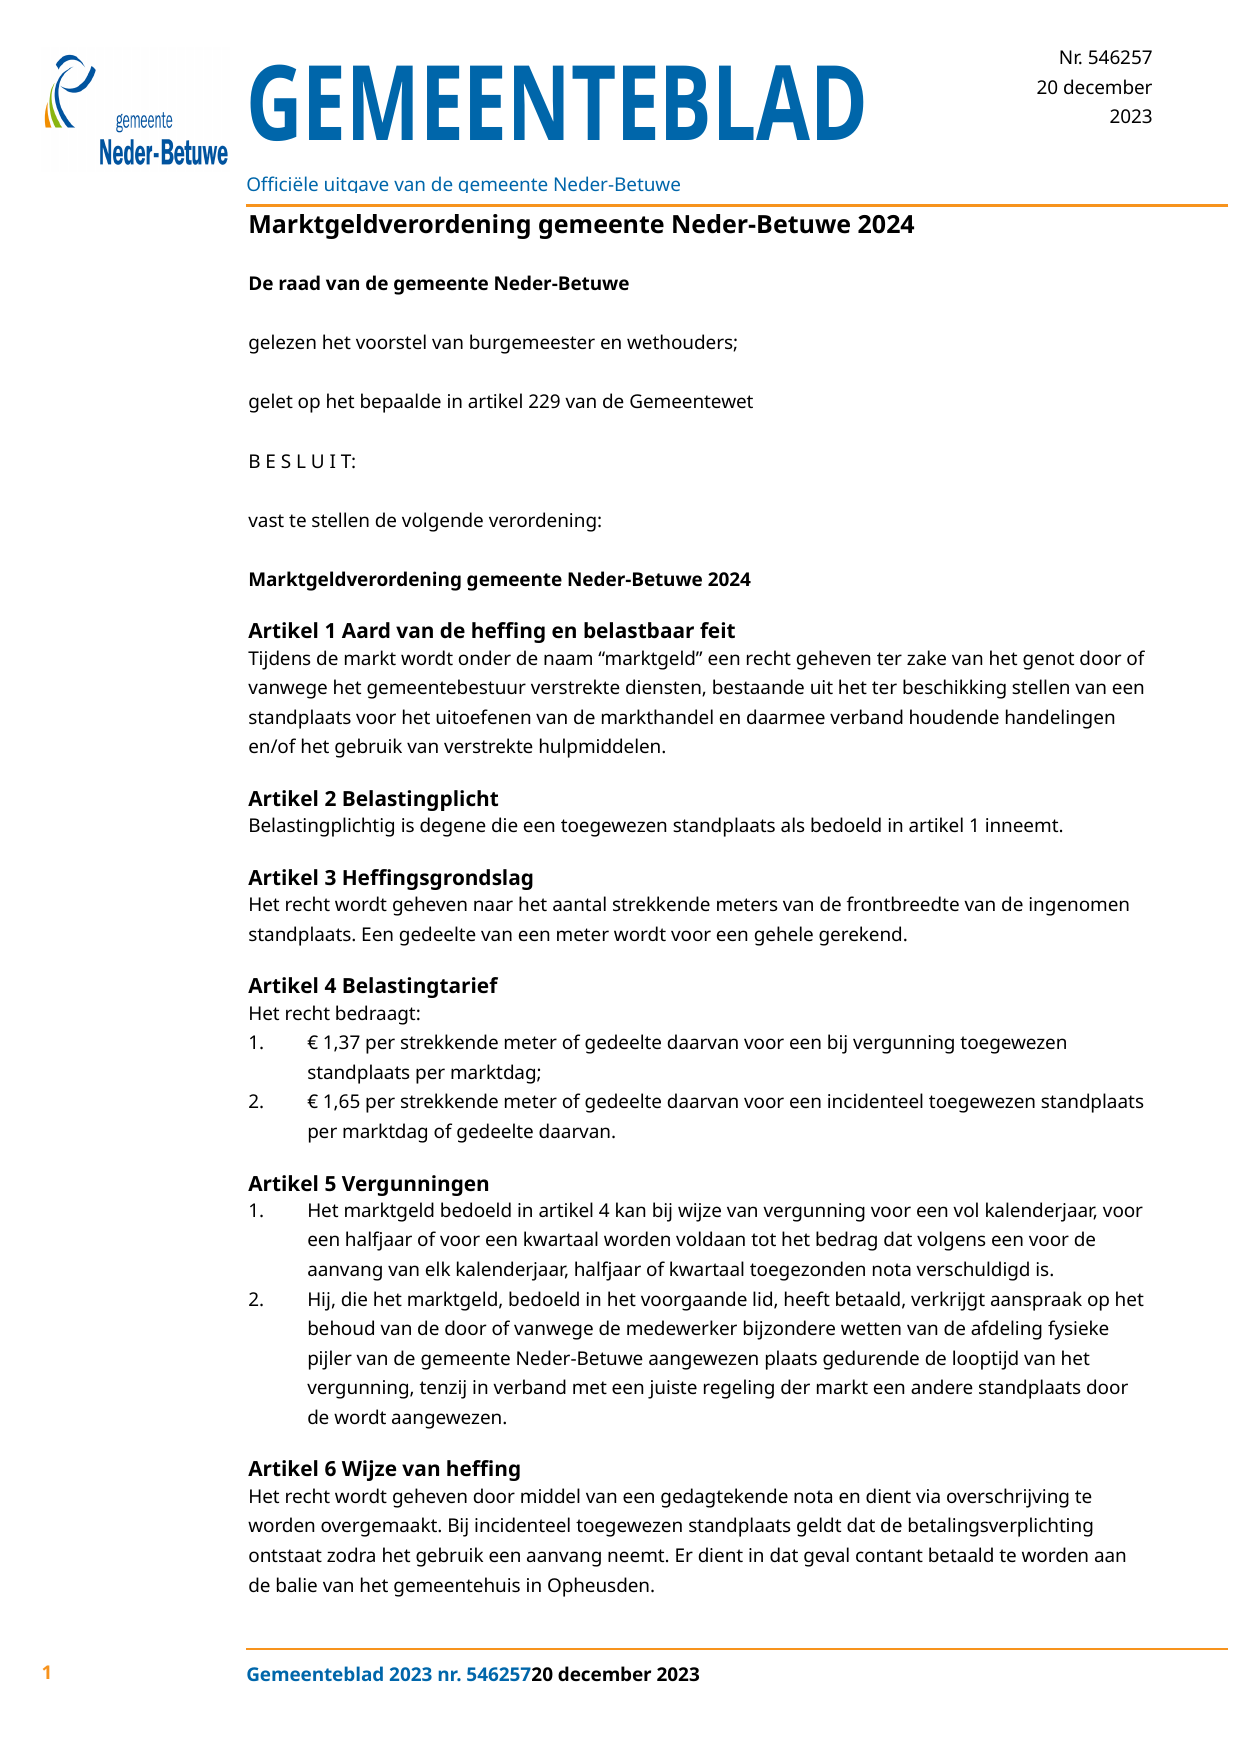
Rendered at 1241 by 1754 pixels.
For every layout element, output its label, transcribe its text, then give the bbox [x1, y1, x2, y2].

list Het marktgeld bedoeld in artikel 4 kan bij wijze van vergunning voor een vol kalenderjaar, voor een halfjaar of voor een kwartaal worden voldaan tot het bedrag dat volgens een voor de aanvang van elk kalenderjaar, halfjaar of kwartaal toegezonden nota verschuldigd is. [248, 1197, 1152, 1282]
picture [41, 47, 231, 172]
text Artikel 3 Heffingsgrondslag [248, 863, 1152, 891]
text Marktgeldverordening gemeente Neder-Betuwe 2024 [248, 207, 1152, 241]
text De raad van de gemeente Neder-Betuwe [248, 270, 1152, 296]
text Het recht wordt geheven naar het aantal strekkende meters van de frontbreedte van de ingenomen standplaats. Een gedeelte van een meter wordt voor een gehele gerekend. [248, 891, 1152, 947]
text Marktgeldverordening gemeente Neder-Betuwe 2024 [248, 566, 1152, 592]
text Artikel 4 Belastingtarief [248, 971, 1152, 1000]
text Artikel 6 Wijze van heffing [248, 1454, 1152, 1483]
text Het recht wordt geheven door middel van een gedagtekende nota en dient via overschrijving te worden overgemaakt. Bij incidenteel toegewezen standplaats geldt dat de betalingsverplichting ontstaat zodra het gebruik een aanvang neemt. Er dient in dat geval contant betaald te worden aan de balie van het gemeentehuis in Opheusden. [248, 1483, 1152, 1597]
text gelet op het bepaalde in artikel 229 van de Gemeentewet [248, 389, 1152, 414]
text gelezen het voorstel van burgemeester en wethouders; [248, 329, 1152, 355]
text Het recht bedraagt: [248, 1000, 1152, 1026]
list € 1,37 per strekkende meter of gedeelte daarvan voor een bij vergunning toegewezen standplaats per marktdag; [248, 1029, 1152, 1085]
text Tijdens de markt wordt onder de naam “marktgeld” een recht geheven ter zake van het genot door of vanwege het gemeentebestuur verstrekte diensten, bestaande uit het ter beschikking stellen van een standplaats voor het uitoefenen van de markthandel en daarmee verband houdende handelingen en/of het gebruik van verstrekte hulpmiddelen. [248, 645, 1152, 759]
list € 1,65 per strekkende meter of gedeelte daarvan voor een incidenteel toegewezen standplaats per marktdag of gedeelte daarvan. [248, 1089, 1152, 1144]
text Artikel 5 Vergunningen [248, 1169, 1152, 1197]
text Belastingplichtig is degene die een toegewezen standplaats als bedoeld in artikel 1 inneemt. [248, 813, 1152, 838]
list Hij, die het marktgeld, bedoeld in het voorgaande lid, heeft betaald, verkrijgt aanspraak op het behoud van de door of vanwege de medewerker bijzondere wetten van de afdeling fysieke pijler van de gemeente Neder-Betuwe aangewezen plaats gedurende de looptijd van het vergunning, tenzij in verband met een juiste regeling der markt een andere standplaats door de wordt aangewezen. [248, 1286, 1152, 1430]
text Artikel 2 Belastingplicht [248, 784, 1152, 813]
text B E S L U I T: [248, 448, 1152, 473]
text Artikel 1 Aard van de heffing en belastbaar feit [248, 617, 1152, 645]
text vast te stellen de volgende verordening: [248, 507, 1152, 533]
